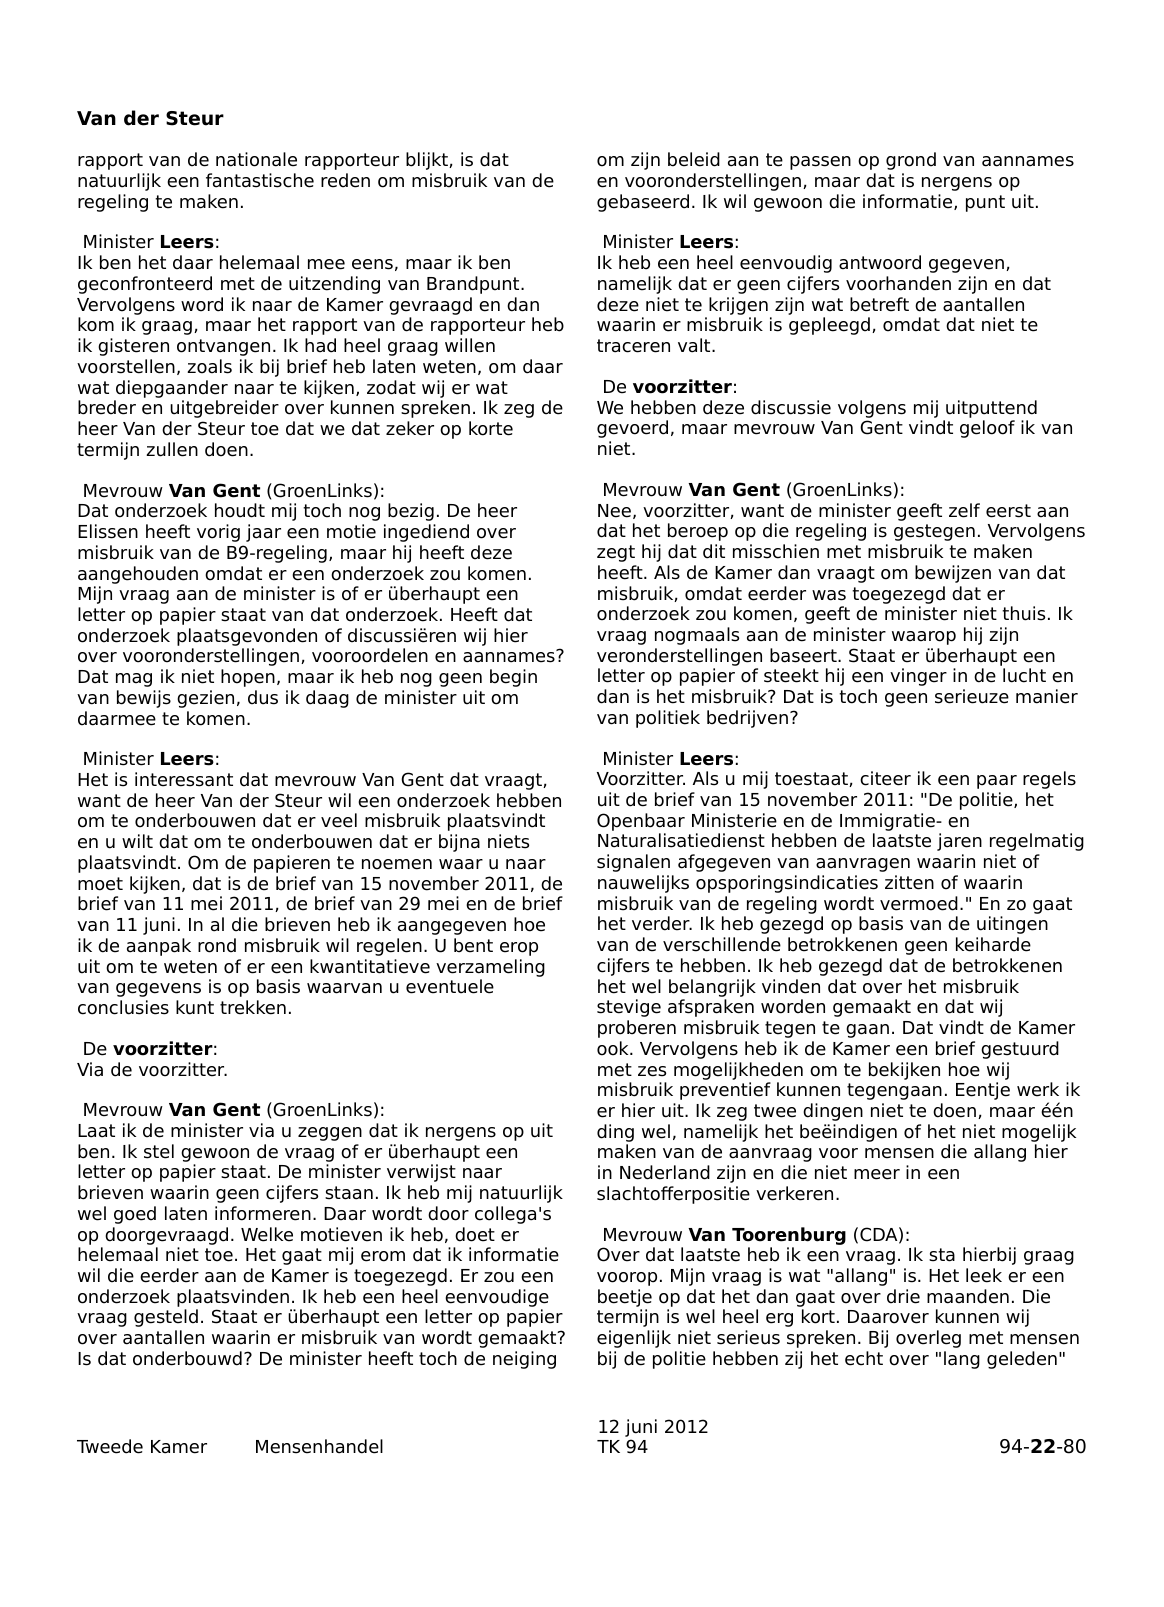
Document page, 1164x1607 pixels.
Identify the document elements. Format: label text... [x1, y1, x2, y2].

text Mevrouw Van Toorenburg (CDA): [596, 1224, 1087, 1245]
text om zijn beleid aan te passen op grond van aannames en vooronderstellingen, maar dat is nergens op gebaseerd. Ik wil gewoon die informatie, punt uit. [596, 150, 1087, 212]
text Mevrouw Van Gent (GroenLinks): [596, 480, 1087, 500]
text Laat ik de minister via u zeggen dat ik nergens op uit ben. Ik stel gewoon de vraag of er überhaupt een letter op papier staat. De minister verwijst naar brieven waarin geen cijfers staan. Ik heb mij natuurlijk wel goed laten informeren. Daar wordt door collega's op doorgevraagd. Welke motieven ik heb, doet er helemaal niet toe. Het gaat mij erom dat ik informatie wil die eerder aan de Kamer is toegezegd. Er zou een onderzoek plaatsvinden. Ik heb een heel eenvoudige vraag gesteld. Staat er überhaupt een letter op papier over aantallen waarin er misbruik van wordt gemaakt? Is dat onderbouwd? De minister heeft toch de neiging [77, 1121, 567, 1369]
text Ik ben het daar helemaal mee eens, maar ik ben geconfronteerd met de uitzending van Brandpunt. Vervolgens word ik naar de Kamer gevraagd en dan kom ik graag, maar het rapport van de rapporteur heb ik gisteren ontvangen. Ik had heel graag willen voorstellen, zoals ik bij brief heb laten weten, om daar wat diepgaander naar te kijken, zodat wij er wat breder en uitgebreider over kunnen spreken. Ik zeg de heer Van der Steur toe dat we dat zeker op korte termijn zullen doen. [77, 253, 567, 460]
text Nee, voorzitter, want de minister geeft zelf eerst aan dat het beroep op die regeling is gestegen. Vervolgens zegt hij dat dit misschien met misbruik te maken heeft. Als de Kamer dan vraagt om bewijzen van dat misbruik, omdat eerder was toegezegd dat er onderzoek zou komen, geeft de minister niet thuis. Ik vraag nogmaals aan de minister waarop hij zijn veronderstellingen baseert. Staat er überhaupt een letter op papier of steekt hij een vinger in de lucht en dan is het misbruik? Dat is toch geen serieuze manier van politiek bedrijven? [596, 500, 1087, 728]
text De voorzitter: [596, 377, 1087, 397]
text Dat onderzoek houdt mij toch nog bezig. De heer Elissen heeft vorig jaar een motie ingediend over misbruik van de B9-regeling, maar hij heeft deze aangehouden omdat er een onderzoek zou komen. Mijn vraag aan de minister is of er überhaupt een letter op papier staat van dat onderzoek. Heeft dat onderzoek plaatsgevonden of discussiëren wij hier over vooronderstellingen, vooroordelen en aannames? Dat mag ik niet hopen, maar ik heb nog geen begin van bewijs gezien, dus ik daag de minister uit om daarmee te komen. [77, 501, 567, 729]
text Het is interessant dat mevrouw Van Gent dat vraagt, want de heer Van der Steur wil een onderzoek hebben om te onderbouwen dat er veel misbruik plaatsvindt en u wilt dat om te onderbouwen dat er bijna niets plaatsvindt. Om de papieren te noemen waar u naar moet kijken, dat is de brief van 15 november 2011, de brief van 11 mei 2011, de brief van 29 mei en de brief van 11 juni. In al die brieven heb ik aangegeven hoe ik de aanpak rond misbruik wil regelen. U bent erop uit om te weten of er een kwantitatieve verzameling van gegevens is op basis waarvan u eventuele conclusies kunt trekken. [77, 770, 567, 1019]
text Ik heb een heel eenvoudig antwoord gegeven, namelijk dat er geen cijfers voorhanden zijn en dat deze niet te krijgen zijn wat betreft de aantallen waarin er misbruik is gepleegd, omdat dat niet te traceren valt. [596, 253, 1087, 357]
text Via de voorzitter. [77, 1059, 567, 1080]
text Minister Leers: [77, 749, 567, 770]
text De voorzitter: [77, 1039, 567, 1059]
text Minister Leers: [596, 232, 1087, 253]
text Over dat laatste heb ik een vraag. Ik sta hierbij graag voorop. Mijn vraag is wat "allang" is. Het leek er een beetje op dat het dan gaat over drie maanden. Die termijn is wel heel erg kort. Daarover kunnen wij eigenlijk niet serieus spreken. Bij overleg met mensen bij de politie hebben zij het echt over "lang geleden" [596, 1245, 1087, 1369]
text rapport van de nationale rapporteur blijkt, is dat natuurlijk een fantastische reden om misbruik van de regeling te maken. [77, 150, 567, 212]
text Mevrouw Van Gent (GroenLinks): [77, 1100, 567, 1121]
text We hebben deze discussie volgens mij uitputtend gevoerd, maar mevrouw Van Gent vindt geloof ik van niet. [596, 397, 1087, 460]
text Minister Leers: [77, 232, 567, 253]
text Minister Leers: [596, 748, 1087, 769]
text Voorzitter. Als u mij toestaat, citeer ik een paar regels uit de brief van 15 november 2011: "De politie, het Openbaar Ministerie en de Immigratie- en Naturalisatiedienst hebben de laatste jaren regelmatig signalen afgegeven van aanvragen waarin niet of nauwelijks opsporingsindicaties zitten of waarin misbruik van de regeling wordt vermoed." En zo gaat het verder. Ik heb gezegd op basis van de uitingen van de verschillende betrokkenen geen keiharde cijfers te hebben. Ik heb gezegd dat de betrokkenen het wel belangrijk vinden dat over het misbruik stevige afspraken worden gemaakt en dat wij proberen misbruik tegen te gaan. Dat vindt de Kamer ook. Vervolgens heb ik de Kamer een brief gestuurd met zes mogelijkheden om te bekijken hoe wij misbruik preventief kunnen tegengaan. Eentje werk ik er hier uit. Ik zeg twee dingen niet te doen, maar één ding wel, namelijk het beëindigen of het niet mogelijk maken van de aanvraag voor mensen die allang hier in Nederland zijn en die niet meer in een slachtofferpositie verkeren. [596, 769, 1087, 1204]
text Mevrouw Van Gent (GroenLinks): [77, 480, 567, 501]
